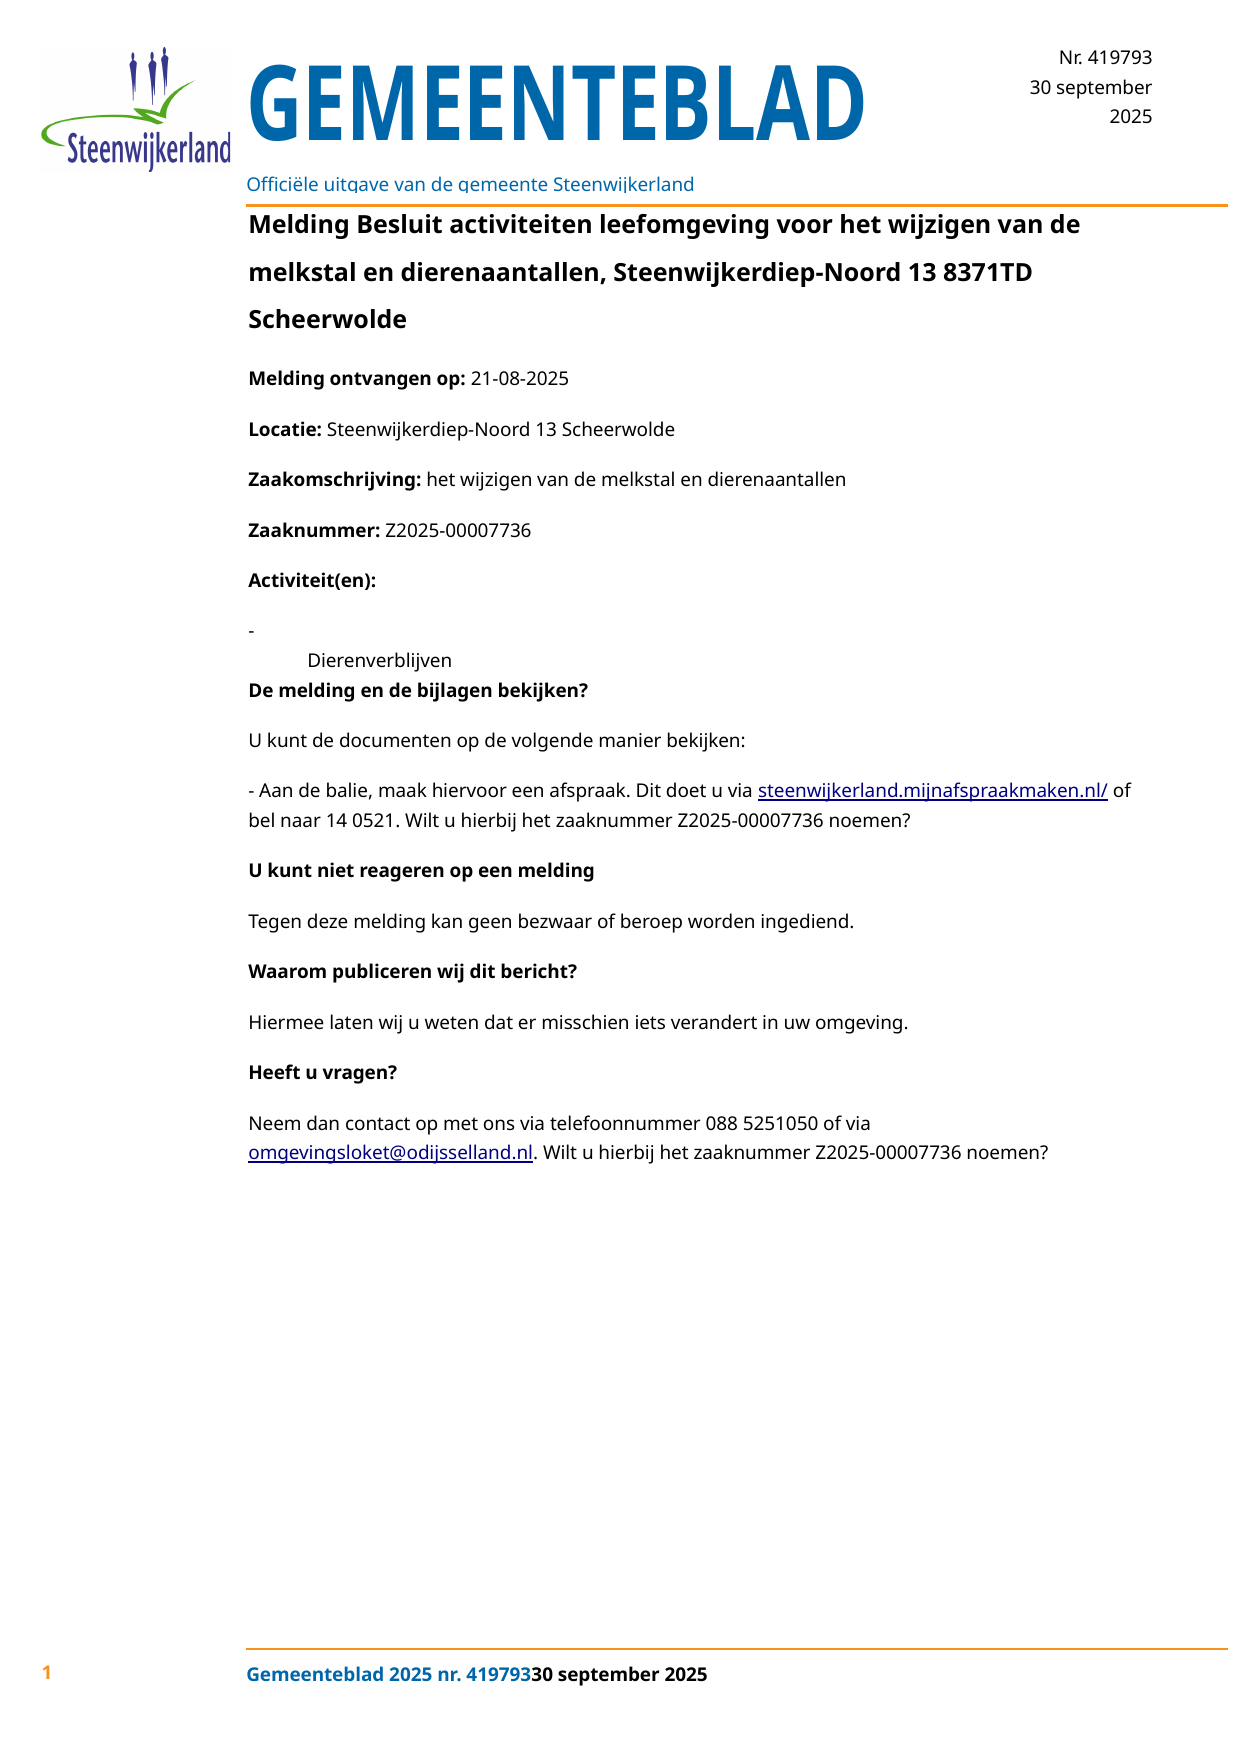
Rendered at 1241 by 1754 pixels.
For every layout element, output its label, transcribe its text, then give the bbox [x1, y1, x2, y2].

list Dierenverblijven [248, 647, 1152, 673]
text U kunt de documenten op de volgende manier bekijken: [248, 727, 1152, 753]
text Melding ontvangen op: 21-08-2025 [248, 366, 1152, 391]
picture [41, 47, 231, 172]
text Tegen deze melding kan geen bezwaar of beroep worden ingediend. [248, 908, 1152, 934]
text Neem dan contact op met ons via telefoonnummer 088 5251050 of via omgevingsloket@odijsselland.nl. Wilt u hierbij het zaaknummer Z2025-00007736 noemen? [248, 1110, 1152, 1165]
text Melding Besluit activiteiten leefomgeving voor het wijzigen van de melkstal en dierenaantallen, Steenwijkerdiep-Noord 13 8371TD Scheerwolde [248, 207, 1152, 336]
text Heeft u vragen? [248, 1059, 1152, 1085]
text Zaakomschrijving: het wijzigen van de melkstal en dierenaantallen [248, 466, 1152, 492]
text De melding en de bijlagen bekijken? [248, 677, 1152, 702]
text Zaaknummer: Z2025-00007736 [248, 517, 1152, 542]
text Activiteit(en): [248, 567, 1152, 593]
text Waarom publiceren wij dit bericht? [248, 958, 1152, 984]
text Locatie: Steenwijkerdiep-Noord 13 Scheerwolde [248, 416, 1152, 442]
text Hiermee laten wij u weten dat er misschien iets verandert in uw omgeving. [248, 1009, 1152, 1034]
text U kunt niet reageren op een melding [248, 858, 1152, 883]
text - Aan de balie, maak hiervoor een afspraak. Dit doet u via steenwijkerland.mijnafspraakmaken.nl/ of bel naar 14 0521. Wilt u hierbij het zaaknummer Z2025-00007736 noemen? [248, 778, 1152, 833]
